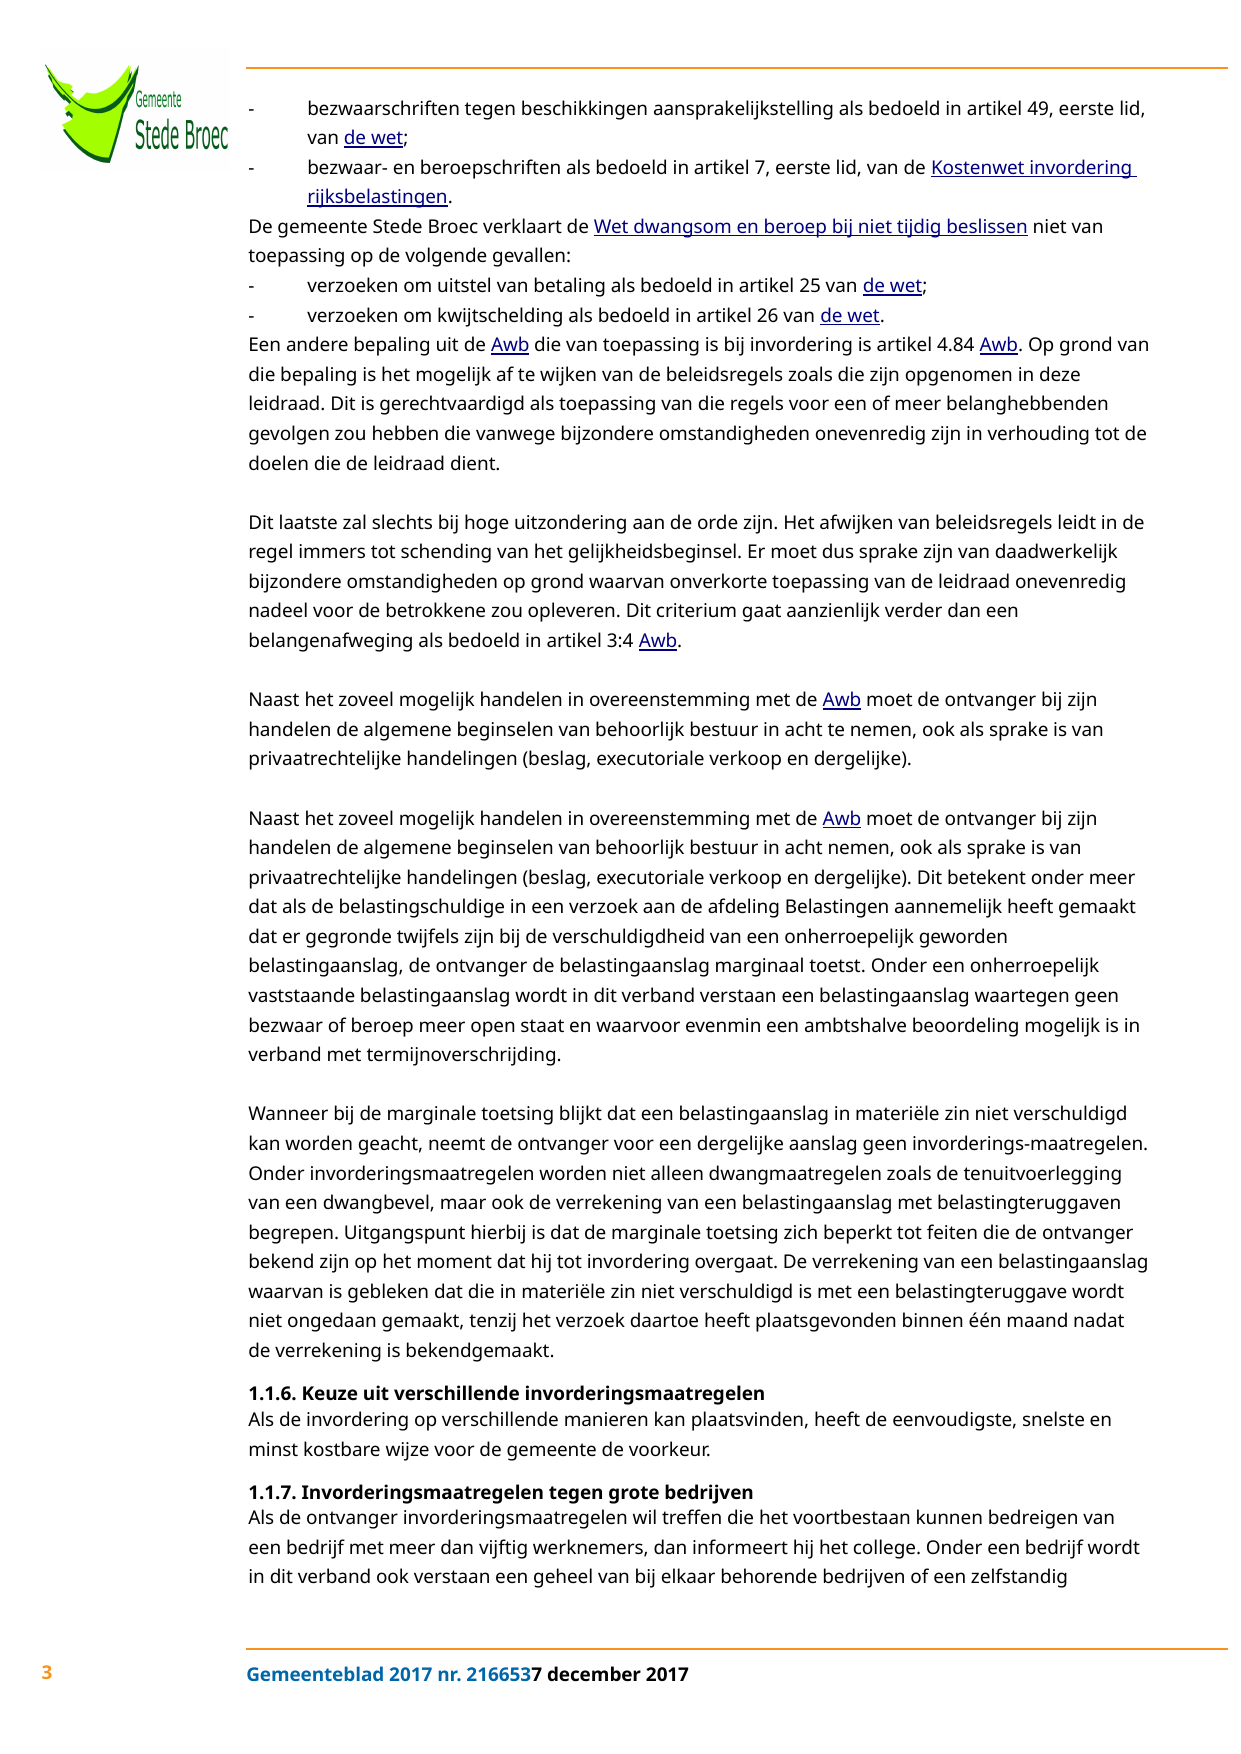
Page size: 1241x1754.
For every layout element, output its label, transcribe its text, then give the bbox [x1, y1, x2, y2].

text Als de invordering op verschillende manieren kan plaatsvinden, heeft de eenvoudigste, snelste en minst kostbare wijze voor de gemeente de voorkeur. [248, 1406, 1152, 1461]
text De gemeente Stede Broec verklaart de Wet dwangsom en beroep bij niet tijdig beslissen niet van toepassing op de volgende gevallen: [248, 213, 1152, 268]
list bezwaar- en beroepschriften als bedoeld in artikel 7, eerste lid, van de Kostenwet invordering rijksbelastingen. [248, 154, 1152, 209]
text Als de ontvanger invorderingsmaatregelen wil treffen die het voortbestaan kunnen bedreigen van een bedrijf met meer dan vijftig werknemers, dan informeert hij het college. Onder een bedrijf wordt in dit verband ook verstaan een geheel van bij elkaar behorende bedrijven of een zelfstandig [248, 1504, 1152, 1589]
text 1.1.7. Invorderingsmaatregelen tegen grote bedrijven [248, 1479, 1152, 1504]
text Naast het zoveel mogelijk handelen in overeenstemming met de Awb moet de ontvanger bij zijn handelen de algemene beginselen van behoorlijk bestuur in acht nemen, ook als sprake is van privaatrechtelijke handelingen (beslag, executoriale verkoop en dergelijke). Dit betekent onder meer dat als de belastingschuldige in een verzoek aan de afdeling Belastingen aannemelijk heeft gemaakt dat er gegronde twijfels zijn bij de verschuldigdheid van een onherroepelijk geworden belastingaanslag, de ontvanger de belastingaanslag marginaal toetst. Onder een onherroepelijk vaststaande belastingaanslag wordt in dit verband verstaan een belastingaanslag waartegen geen bezwaar of beroep meer open staat en waarvoor evenmin een ambtshalve beoordeling mogelijk is in verband met termijnoverschrijding. [248, 805, 1152, 1067]
text Een andere bepaling uit de Awb die van toepassing is bij invordering is artikel 4.84 Awb. Op grond van die bepaling is het mogelijk af te wijken van de beleidsregels zoals die zijn opgenomen in deze leidraad. Dit is gerechtvaardigd als toepassing van die regels voor een of meer belanghebbenden gevolgen zou hebben die vanwege bijzondere omstandigheden onevenredig zijn in verhouding tot de doelen die de leidraad dient. [248, 331, 1152, 476]
text Wanneer bij de marginale toetsing blijkt dat een belastingaanslag in materiële zin niet verschuldigd kan worden geacht, neemt de ontvanger voor een dergelijke aanslag geen invorderings-maatregelen. Onder invorderingsmaatregelen worden niet alleen dwangmaatregelen zoals de tenuitvoerlegging van een dwangbevel, maar ook de verrekening van een belastingaanslag met belastingteruggaven begrepen. Uitgangspunt hierbij is dat de marginale toetsing zich beperkt tot feiten die de ontvanger bekend zijn op het moment dat hij tot invordering overgaat. De verrekening van een belastingaanslag waarvan is gebleken dat die in materiële zin niet verschuldigd is met een belastingteruggave wordt niet ongedaan gemaakt, tenzij het verzoek daartoe heeft plaatsgevonden binnen één maand nadat de verrekening is bekendgemaakt. [248, 1101, 1152, 1363]
picture [41, 47, 231, 172]
list bezwaarschriften tegen beschikkingen aansprakelijkstelling als bedoeld in artikel 49, eerste lid, van de wet; [248, 95, 1152, 150]
text Dit laatste zal slechts bij hoge uitzondering aan de orde zijn. Het afwijken van beleidsregels leidt in de regel immers tot schending van het gelijkheidsbeginsel. Er moet dus sprake zijn van daadwerkelijk bijzondere omstandigheden op grond waarvan onverkorte toepassing van de leidraad onevenredig nadeel voor de betrokkene zou opleveren. Dit criterium gaat aanzienlijk verder dan een belangenafweging als bedoeld in artikel 3:4 Awb. [248, 509, 1152, 653]
text 1.1.6. Keuze uit verschillende invorderingsmaatregelen [248, 1380, 1152, 1406]
text Naast het zoveel mogelijk handelen in overeenstemming met de Awb moet de ontvanger bij zijn handelen de algemene beginselen van behoorlijk bestuur in acht te nemen, ook als sprake is van privaatrechtelijke handelingen (beslag, executoriale verkoop en dergelijke). [248, 686, 1152, 771]
list verzoeken om uitstel van betaling als bedoeld in artikel 25 van de wet; [248, 272, 1152, 298]
list verzoeken om kwijtschelding als bedoeld in artikel 26 van de wet. [248, 302, 1152, 328]
